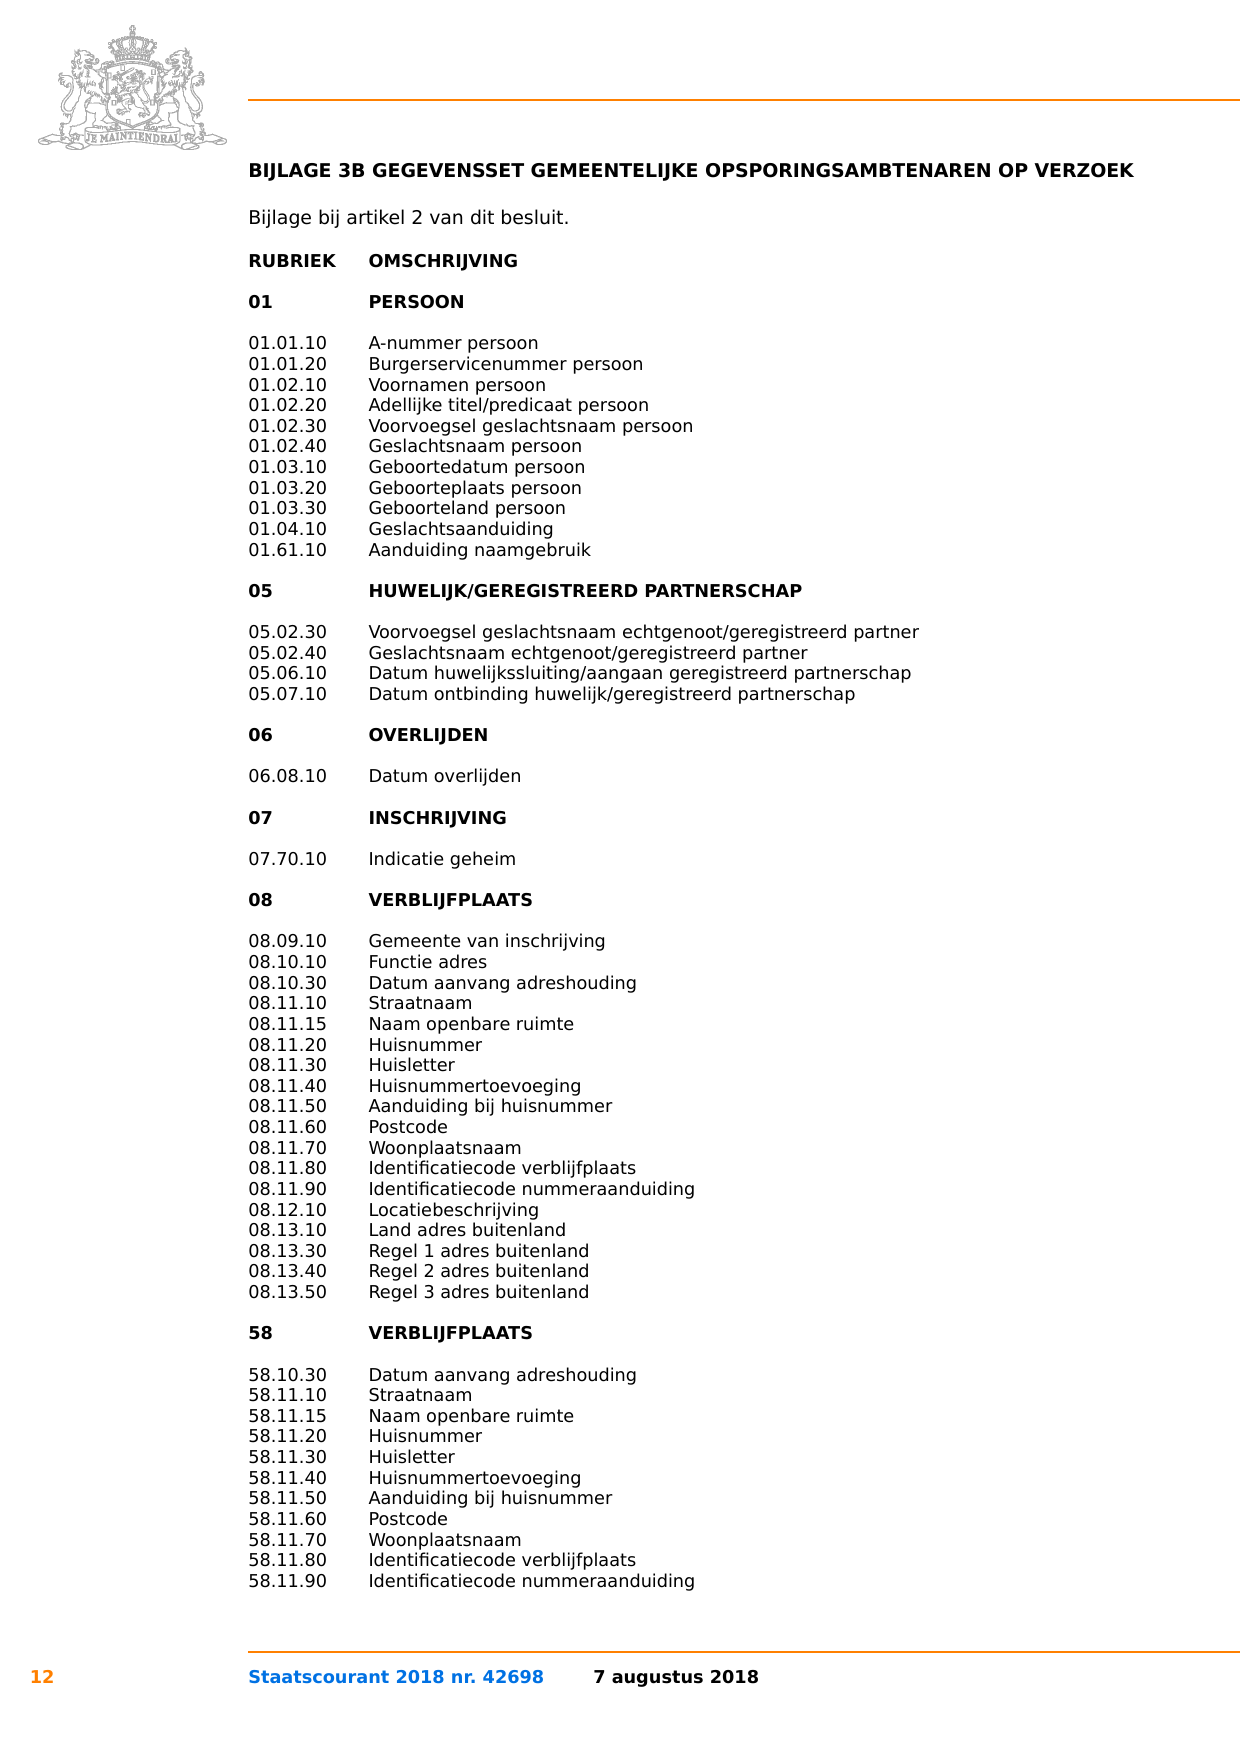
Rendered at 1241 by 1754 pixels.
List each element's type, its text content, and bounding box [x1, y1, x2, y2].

table_cell [363, 601, 1163, 622]
table_cell Huisnummer [363, 1035, 1163, 1055]
table_cell 58 [248, 1323, 362, 1344]
table_cell Datum huwelijkssluiting/aangaan geregistreerd partnerschap [363, 663, 1163, 684]
table_cell 01.02.40 [248, 436, 362, 457]
table_cell Regel 1 adres buitenland [363, 1241, 1163, 1261]
table_cell [363, 911, 1163, 931]
table_cell Aanduiding bij huisnummer [363, 1096, 1163, 1117]
table_cell 01.01.10 [248, 333, 362, 354]
table_cell Naam openbare ruimte [363, 1014, 1163, 1034]
table_cell Straatnaam [363, 993, 1163, 1014]
table_cell Datum aanvang adreshouding [363, 1365, 1163, 1385]
table_cell 05.07.10 [248, 684, 362, 704]
table_cell 58.11.80 [248, 1550, 362, 1571]
table_cell [248, 601, 362, 622]
table_cell Huisnummertoevoeging [363, 1468, 1163, 1488]
table_cell PERSOON [363, 292, 1163, 313]
table_cell Geslachtsaanduiding [363, 519, 1163, 539]
table_cell Straatnaam [363, 1385, 1163, 1406]
table_header RUBRIEK [248, 251, 362, 271]
table_cell Geboortedatum persoon [363, 457, 1163, 478]
table_cell 05.02.40 [248, 643, 362, 663]
table_cell [363, 746, 1163, 766]
table_cell 08.13.40 [248, 1261, 362, 1282]
table_cell [363, 1303, 1163, 1323]
table_cell Huisnummertoevoeging [363, 1076, 1163, 1096]
table_cell [363, 787, 1163, 808]
table_cell Indicatie geheim [363, 849, 1163, 869]
table_cell 58.11.40 [248, 1468, 362, 1488]
table_cell 08.11.10 [248, 993, 362, 1014]
table_cell 08.13.30 [248, 1241, 362, 1261]
table_cell [248, 705, 362, 725]
table_cell 58.10.30 [248, 1365, 362, 1385]
table_cell 58.11.70 [248, 1530, 362, 1550]
table_cell Woonplaatsnaam [363, 1138, 1163, 1158]
table_cell [248, 911, 362, 931]
table_cell 08.11.50 [248, 1096, 362, 1117]
table_cell 01 [248, 292, 362, 313]
table_cell Postcode [363, 1117, 1163, 1138]
table_cell A-nummer persoon [363, 333, 1163, 354]
table_cell [363, 1344, 1163, 1364]
table_cell 08.12.10 [248, 1200, 362, 1220]
table_cell 05 [248, 581, 362, 601]
table_cell [363, 705, 1163, 725]
table_cell VERBLIJFPLAATS [363, 890, 1163, 911]
text Bijlage bij artikel 2 van dit besluit. [248, 207, 1163, 229]
table_cell 58.11.10 [248, 1385, 362, 1406]
table_cell Locatiebeschrijving [363, 1200, 1163, 1220]
table_cell 01.01.20 [248, 354, 362, 374]
table_cell 08.13.10 [248, 1220, 362, 1241]
table_cell Geboorteplaats persoon [363, 478, 1163, 498]
table_cell INSCHRIJVING [363, 808, 1163, 828]
table_cell Burgerservicenummer persoon [363, 354, 1163, 374]
table_cell Adellijke titel/predicaat persoon [363, 395, 1163, 416]
table_cell [248, 870, 362, 890]
table_cell 08.13.50 [248, 1282, 362, 1303]
table_cell 08.10.10 [248, 952, 362, 973]
table_cell [248, 1303, 362, 1323]
table_cell Woonplaatsnaam [363, 1530, 1163, 1550]
table_cell Datum overlijden [363, 766, 1163, 787]
table_cell 08.11.40 [248, 1076, 362, 1096]
picture [38, 25, 227, 150]
table_cell [363, 870, 1163, 890]
table_cell [363, 313, 1163, 333]
table_cell [363, 560, 1163, 581]
table_cell [248, 746, 362, 766]
table_cell 01.02.30 [248, 416, 362, 436]
subtitle BIJLAGE 3B GEGEVENSSET GEMEENTELIJKE OPSPORINGSAMBTENAREN OP VERZOEK [248, 160, 1163, 182]
table_cell [363, 828, 1163, 849]
table_cell HUWELIJK/GEREGISTREERD PARTNERSCHAP [363, 581, 1163, 601]
table_cell 58.11.30 [248, 1447, 362, 1468]
table_cell Voorvoegsel geslachtsnaam persoon [363, 416, 1163, 436]
table_cell [248, 828, 362, 849]
table_cell Datum aanvang adreshouding [363, 973, 1163, 993]
table_cell 01.02.20 [248, 395, 362, 416]
table_cell 58.11.20 [248, 1426, 362, 1447]
table_cell 08.11.15 [248, 1014, 362, 1034]
table_cell 01.02.10 [248, 375, 362, 395]
table_cell Geboorteland persoon [363, 498, 1163, 519]
table_cell 01.04.10 [248, 519, 362, 539]
table_cell Datum ontbinding huwelijk/geregistreerd partnerschap [363, 684, 1163, 704]
table_cell 08.10.30 [248, 973, 362, 993]
table_cell Gemeente van inschrijving [363, 931, 1163, 952]
table_cell 01.03.20 [248, 478, 362, 498]
table_cell [248, 1344, 362, 1364]
table_cell [248, 560, 362, 581]
table_cell 58.11.50 [248, 1488, 362, 1509]
table_cell Functie adres [363, 952, 1163, 973]
table_cell Postcode [363, 1509, 1163, 1529]
table_cell [363, 271, 1163, 292]
table_cell VERBLIJFPLAATS [363, 1323, 1163, 1344]
table_cell Naam openbare ruimte [363, 1406, 1163, 1426]
table_cell 58.11.90 [248, 1571, 362, 1591]
table_cell Aanduiding naamgebruik [363, 540, 1163, 560]
table_cell 05.02.30 [248, 622, 362, 643]
table_cell Geslachtsnaam echtgenoot/geregistreerd partner [363, 643, 1163, 663]
table_cell 08.11.20 [248, 1035, 362, 1055]
table_cell 08.11.80 [248, 1158, 362, 1179]
table_cell [248, 313, 362, 333]
table_cell Regel 3 adres buitenland [363, 1282, 1163, 1303]
table_cell Aanduiding bij huisnummer [363, 1488, 1163, 1509]
table_cell 06 [248, 725, 362, 746]
table_cell Huisletter [363, 1447, 1163, 1468]
table_cell Land adres buitenland [363, 1220, 1163, 1241]
table_cell Geslachtsnaam persoon [363, 436, 1163, 457]
table_cell 05.06.10 [248, 663, 362, 684]
table_cell 06.08.10 [248, 766, 362, 787]
table_cell [248, 271, 362, 292]
table_cell Regel 2 adres buitenland [363, 1261, 1163, 1282]
table_cell 01.03.10 [248, 457, 362, 478]
table_cell Huisletter [363, 1055, 1163, 1076]
table_cell Identificatiecode verblijfplaats [363, 1550, 1163, 1571]
table_cell Identificatiecode nummeraanduiding [363, 1571, 1163, 1591]
table_cell 08.11.90 [248, 1179, 362, 1199]
table_cell [248, 787, 362, 808]
table_cell 07.70.10 [248, 849, 362, 869]
table_header OMSCHRIJVING [363, 251, 1163, 271]
table_cell 01.03.30 [248, 498, 362, 519]
table_cell Voornamen persoon [363, 375, 1163, 395]
table_cell 01.61.10 [248, 540, 362, 560]
table_cell Identificatiecode nummeraanduiding [363, 1179, 1163, 1199]
table_cell 08.11.60 [248, 1117, 362, 1138]
table_cell 58.11.15 [248, 1406, 362, 1426]
table_cell 08.11.70 [248, 1138, 362, 1158]
table_cell 08 [248, 890, 362, 911]
table_cell OVERLIJDEN [363, 725, 1163, 746]
table_cell Identificatiecode verblijfplaats [363, 1158, 1163, 1179]
table_cell 58.11.60 [248, 1509, 362, 1529]
table_cell Huisnummer [363, 1426, 1163, 1447]
table_cell 08.11.30 [248, 1055, 362, 1076]
table_cell 07 [248, 808, 362, 828]
table_cell Voorvoegsel geslachtsnaam echtgenoot/geregistreerd partner [363, 622, 1163, 643]
table_cell 08.09.10 [248, 931, 362, 952]
